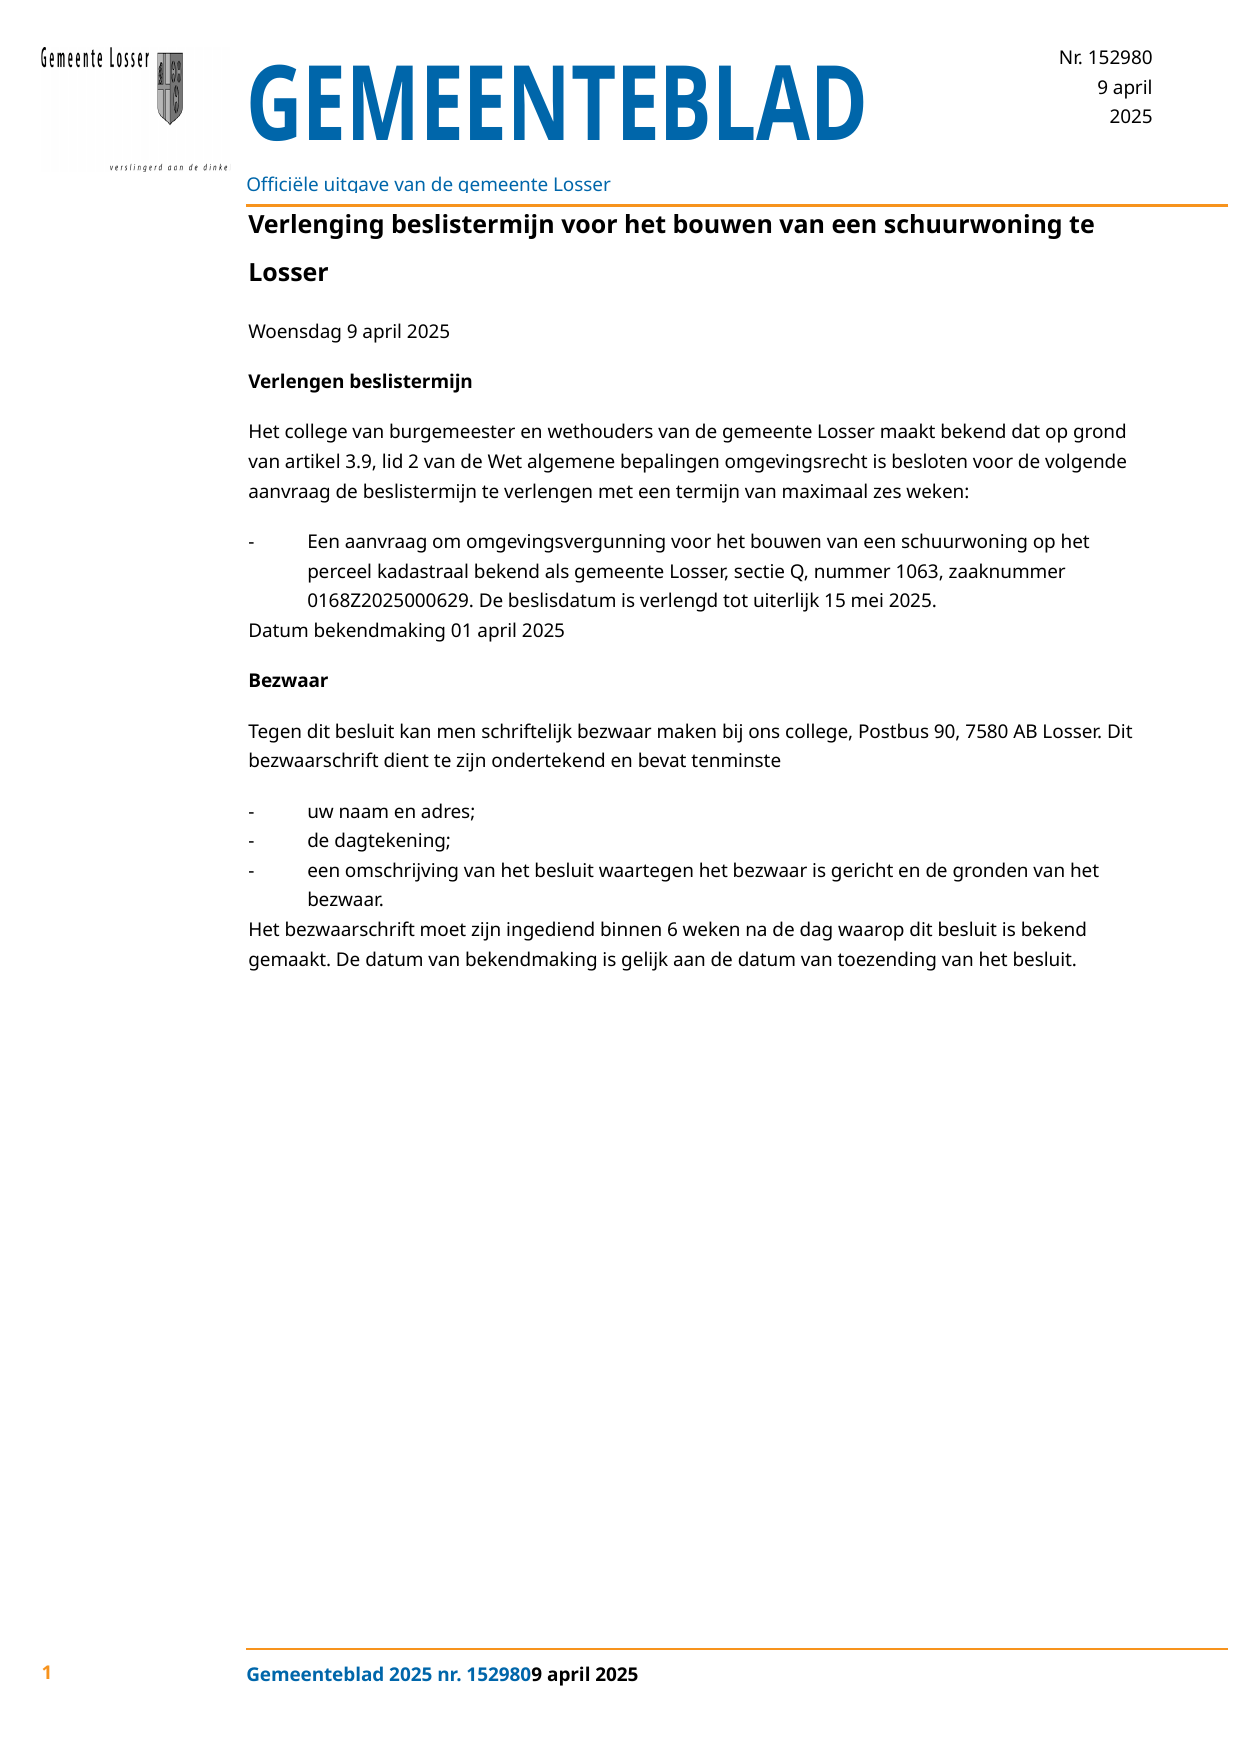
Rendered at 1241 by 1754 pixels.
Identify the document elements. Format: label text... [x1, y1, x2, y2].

text Verlenging beslistermijn voor het bouwen van een schuurwoning te Losser [248, 207, 1152, 288]
text Het bezwaarschrift moet zijn ingediend binnen 6 weken na de dag waarop dit besluit is bekend gemaakt. De datum van bekendmaking is gelijk aan de datum van toezending van het besluit. [248, 916, 1152, 972]
text Tegen dit besluit kan men schriftelijk bezwaar maken bij ons college, Postbus 90, 7580 AB Losser. Dit bezwaarschrift dient te zijn ondertekend en bevat tenminste [248, 718, 1152, 773]
list een omschrijving van het besluit waartegen het bezwaar is gericht en de gronden van het bezwaar. [248, 857, 1152, 912]
text Woensdag 9 april 2025 [248, 318, 1152, 344]
text Datum bekendmaking 01 april 2025 [248, 617, 1152, 643]
list Een aanvraag om omgevingsvergunning voor het bouwen van een schuurwoning op het perceel kadastraal bekend als gemeente Losser, sectie Q, nummer 1063, zaaknummer 0168Z2025000629. De beslisdatum is verlengd tot uiterlijk 15 mei 2025. [248, 528, 1152, 613]
text Verlengen beslistermijn [248, 368, 1152, 394]
text Het college van burgemeester en wethouders van de gemeente Losser maakt bekend dat op grond van artikel 3.9, lid 2 van de Wet algemene bepalingen omgevingsrecht is besloten voor de volgende aanvraag de beslistermijn te verlengen met een termijn van maximaal zes weken: [248, 419, 1152, 504]
picture [41, 47, 231, 172]
list de dagtekening; [248, 827, 1152, 853]
list uw naam en adres; [248, 798, 1152, 824]
text Bezwaar [248, 667, 1152, 693]
